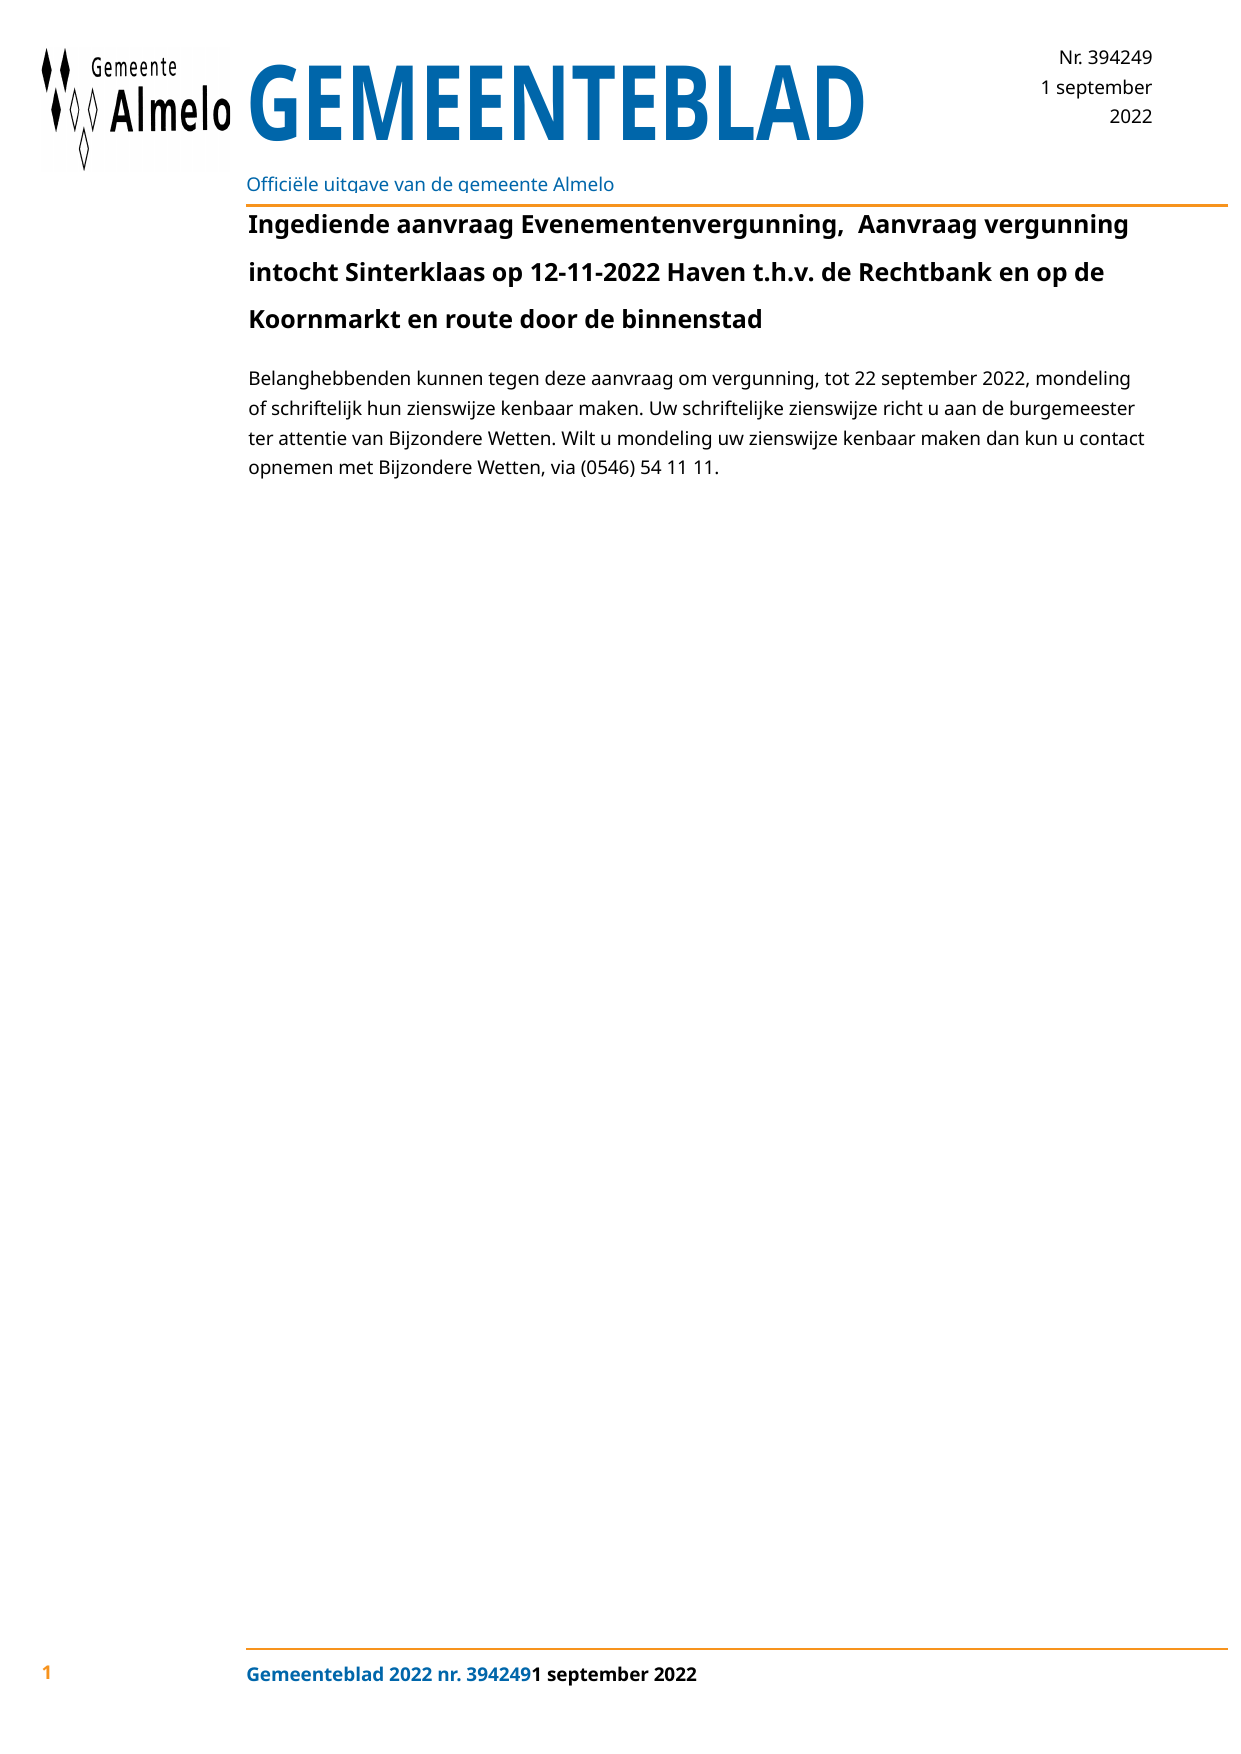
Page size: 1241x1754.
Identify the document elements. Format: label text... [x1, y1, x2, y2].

picture [41, 47, 231, 172]
text Ingediende aanvraag Evenementenvergunning, Aanvraag vergunning intocht Sinterklaas op 12-11-2022 Haven t.h.v. de Rechtbank en op de Koornmarkt en route door de binnenstad [248, 207, 1152, 336]
text Belanghebbenden kunnen tegen deze aanvraag om vergunning, tot 22 september 2022, mondeling of schriftelijk hun zienswijze kenbaar maken. Uw schriftelijke zienswijze richt u aan de burgemeester ter attentie van Bijzondere Wetten. Wilt u mondeling uw zienswijze kenbaar maken dan kun u contact opnemen met Bijzondere Wetten, via (0546) 54 11 11. [248, 366, 1152, 480]
